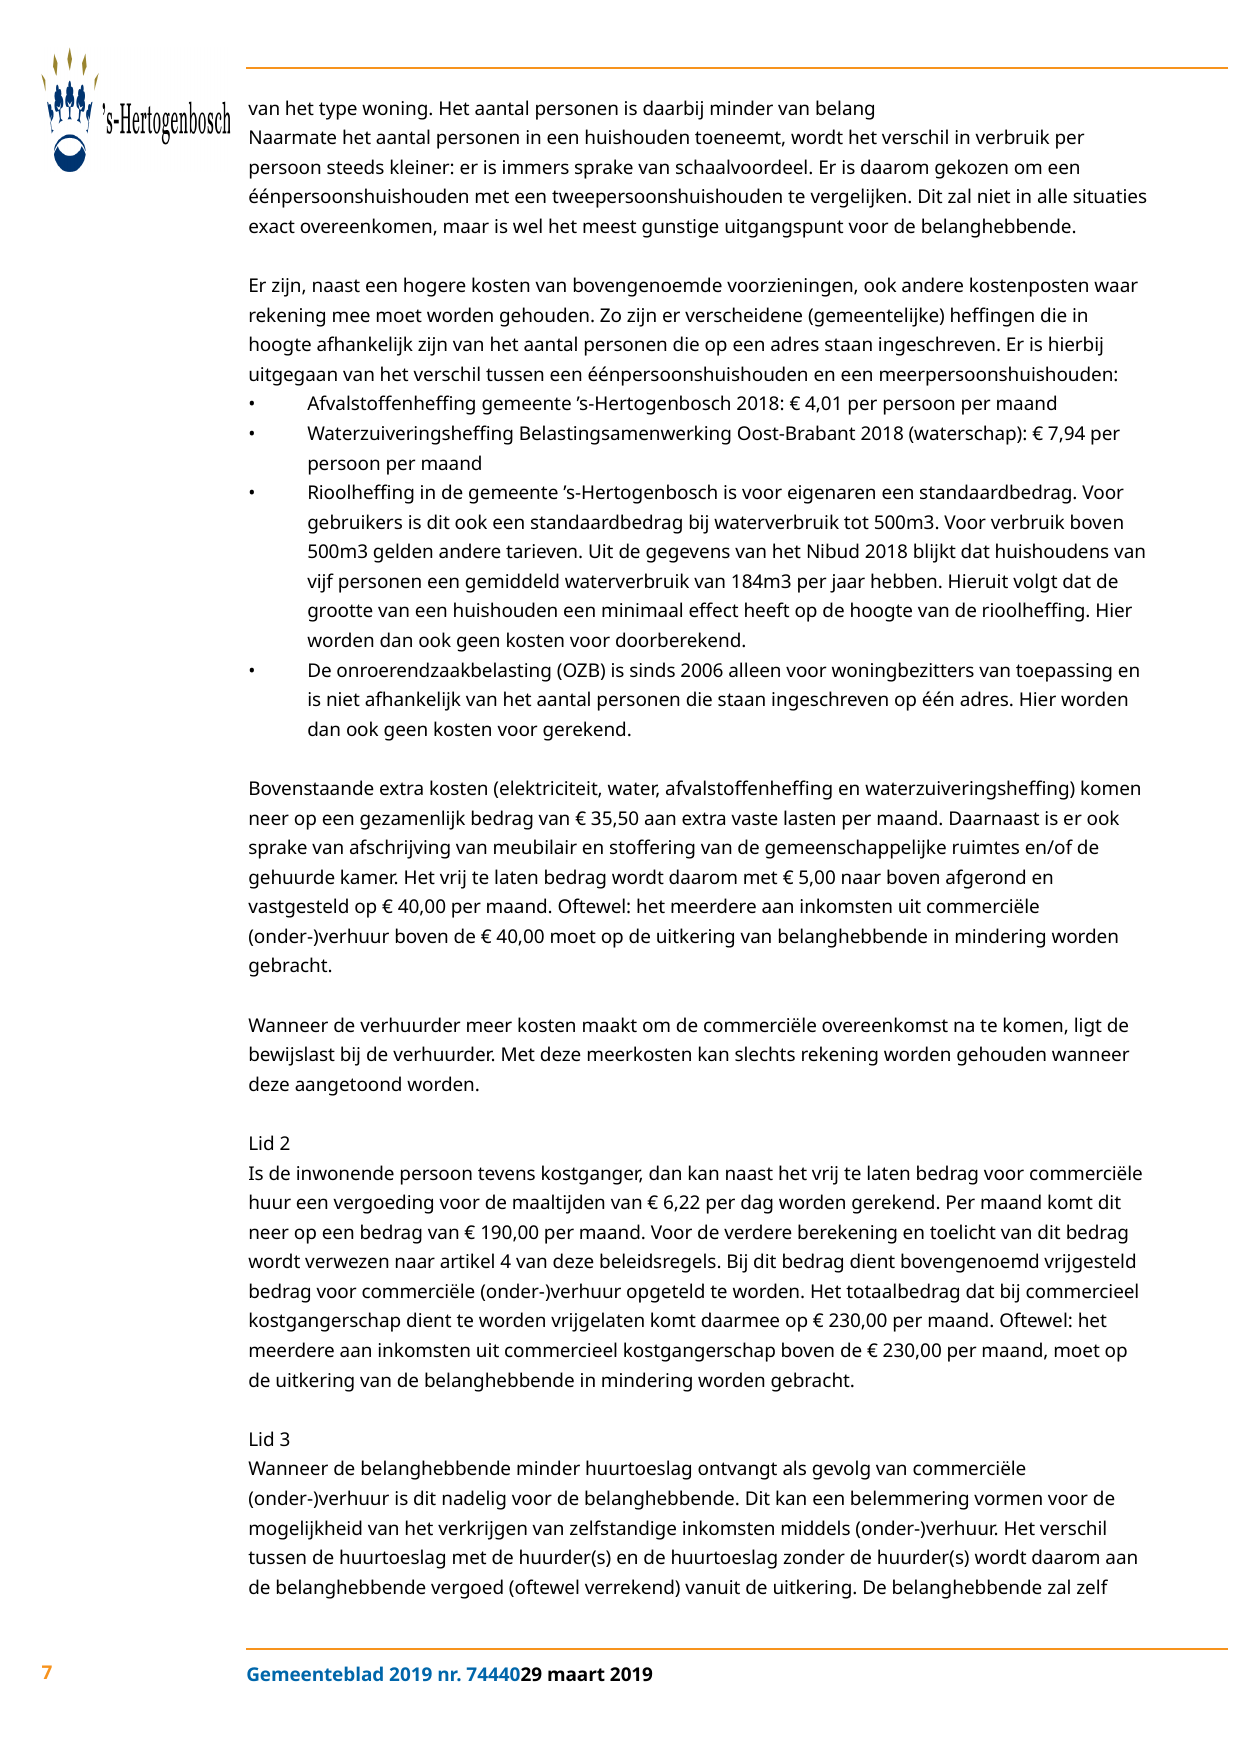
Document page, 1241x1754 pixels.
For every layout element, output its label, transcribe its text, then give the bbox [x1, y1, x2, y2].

list Waterzuiveringsheffing Belastingsamenwerking Oost-Brabant 2018 (waterschap): € 7,94 per persoon per maand [248, 420, 1152, 476]
picture [41, 47, 231, 172]
text Wanneer de verhuurder meer kosten maakt om de commerciële overeenkomst na te komen, ligt de bewijslast bij de verhuurder. Met deze meerkosten kan slechts rekening worden gehouden wanneer deze aangetoond worden. [248, 1012, 1152, 1097]
text Wanneer de belanghebbende minder huurtoeslag ontvangt als gevolg van commerciële (onder-)verhuur is dit nadelig voor de belanghebbende. Dit kan een belemmering vormen voor de mogelijkheid van het verkrijgen van zelfstandige inkomsten middels (onder-)verhuur. Het verschil tussen de huurtoeslag met de huurder(s) en de huurtoeslag zonder de huurder(s) wordt daarom aan de belanghebbende vergoed (oftewel verrekend) vanuit de uitkering. De belanghebbende zal zelf [248, 1456, 1152, 1600]
list De onroerendzaakbelasting (OZB) is sinds 2006 alleen voor woningbezitters van toepassing en is niet afhankelijk van het aantal personen die staan ingeschreven op één adres. Hier worden dan ook geen kosten voor gerekend. [248, 657, 1152, 742]
text van het type woning. Het aantal personen is daarbij minder van belang [248, 95, 1152, 121]
list Afvalstoffenheffing gemeente ’s-Hertogenbosch 2018: € 4,01 per persoon per maand [248, 391, 1152, 416]
list Rioolheffing in de gemeente ’s-Hertogenbosch is voor eigenaren een standaardbedrag. Voor gebruikers is dit ook een standaardbedrag bij waterverbruik tot 500m3. Voor verbruik boven 500m3 gelden andere tarieven. Uit de gegevens van het Nibud 2018 blijkt dat huishoudens van vijf personen een gemiddeld waterverbruik van 184m3 per jaar hebben. Hieruit volgt dat de grootte van een huishouden een minimaal effect heeft op de hoogte van de rioolheffing. Hier worden dan ook geen kosten voor doorberekend. [248, 479, 1152, 653]
text Lid 2 [248, 1130, 1152, 1156]
text Bovenstaande extra kosten (elektriciteit, water, afvalstoffenheffing en waterzuiveringsheffing) komen neer op een gezamenlijk bedrag van € 35,50 aan extra vaste lasten per maand. Daarnaast is er ook sprake van afschrijving van meubilair en stoffering van de gemeenschappelijke ruimtes en/of de gehuurde kamer. Het vrij te laten bedrag wordt daarom met € 5,00 naar boven afgerond en vastgesteld op € 40,00 per maand. Oftewel: het meerdere aan inkomsten uit commerciële (onder-)verhuur boven de € 40,00 moet op de uitkering van belanghebbende in mindering worden gebracht. [248, 775, 1152, 978]
text Naarmate het aantal personen in een huishouden toeneemt, wordt het verschil in verbruik per persoon steeds kleiner: er is immers sprake van schaalvoordeel. Er is daarom gekozen om een éénpersoonshuishouden met een tweepersoonshuishouden te vergelijken. Dit zal niet in alle situaties exact overeenkomen, maar is wel het meest gunstige uitgangspunt voor de belanghebbende. [248, 124, 1152, 239]
text Er zijn, naast een hogere kosten van bovengenoemde voorzieningen, ook andere kostenposten waar rekening mee moet worden gehouden. Zo zijn er verscheidene (gemeentelijke) heffingen die in hoogte afhankelijk zijn van het aantal personen die op een adres staan ingeschreven. Er is hierbij uitgegaan van het verschil tussen een éénpersoonshuishouden en een meerpersoonshuishouden: [248, 272, 1152, 387]
text Is de inwonende persoon tevens kostganger, dan kan naast het vrij te laten bedrag voor commerciële huur een vergoeding voor de maaltijden van € 6,22 per dag worden gerekend. Per maand komt dit neer op een bedrag van € 190,00 per maand. Voor de verdere berekening en toelicht van dit bedrag wordt verwezen naar artikel 4 van deze beleidsregels. Bij dit bedrag dient bovengenoemd vrijgesteld bedrag voor commerciële (onder-)verhuur opgeteld te worden. Het totaalbedrag dat bij commercieel kostgangerschap dient te worden vrijgelaten komt daarmee op € 230,00 per maand. Oftewel: het meerdere aan inkomsten uit commercieel kostgangerschap boven de € 230,00 per maand, moet op de uitkering van de belanghebbende in mindering worden gebracht. [248, 1160, 1152, 1393]
text Lid 3 [248, 1426, 1152, 1452]
